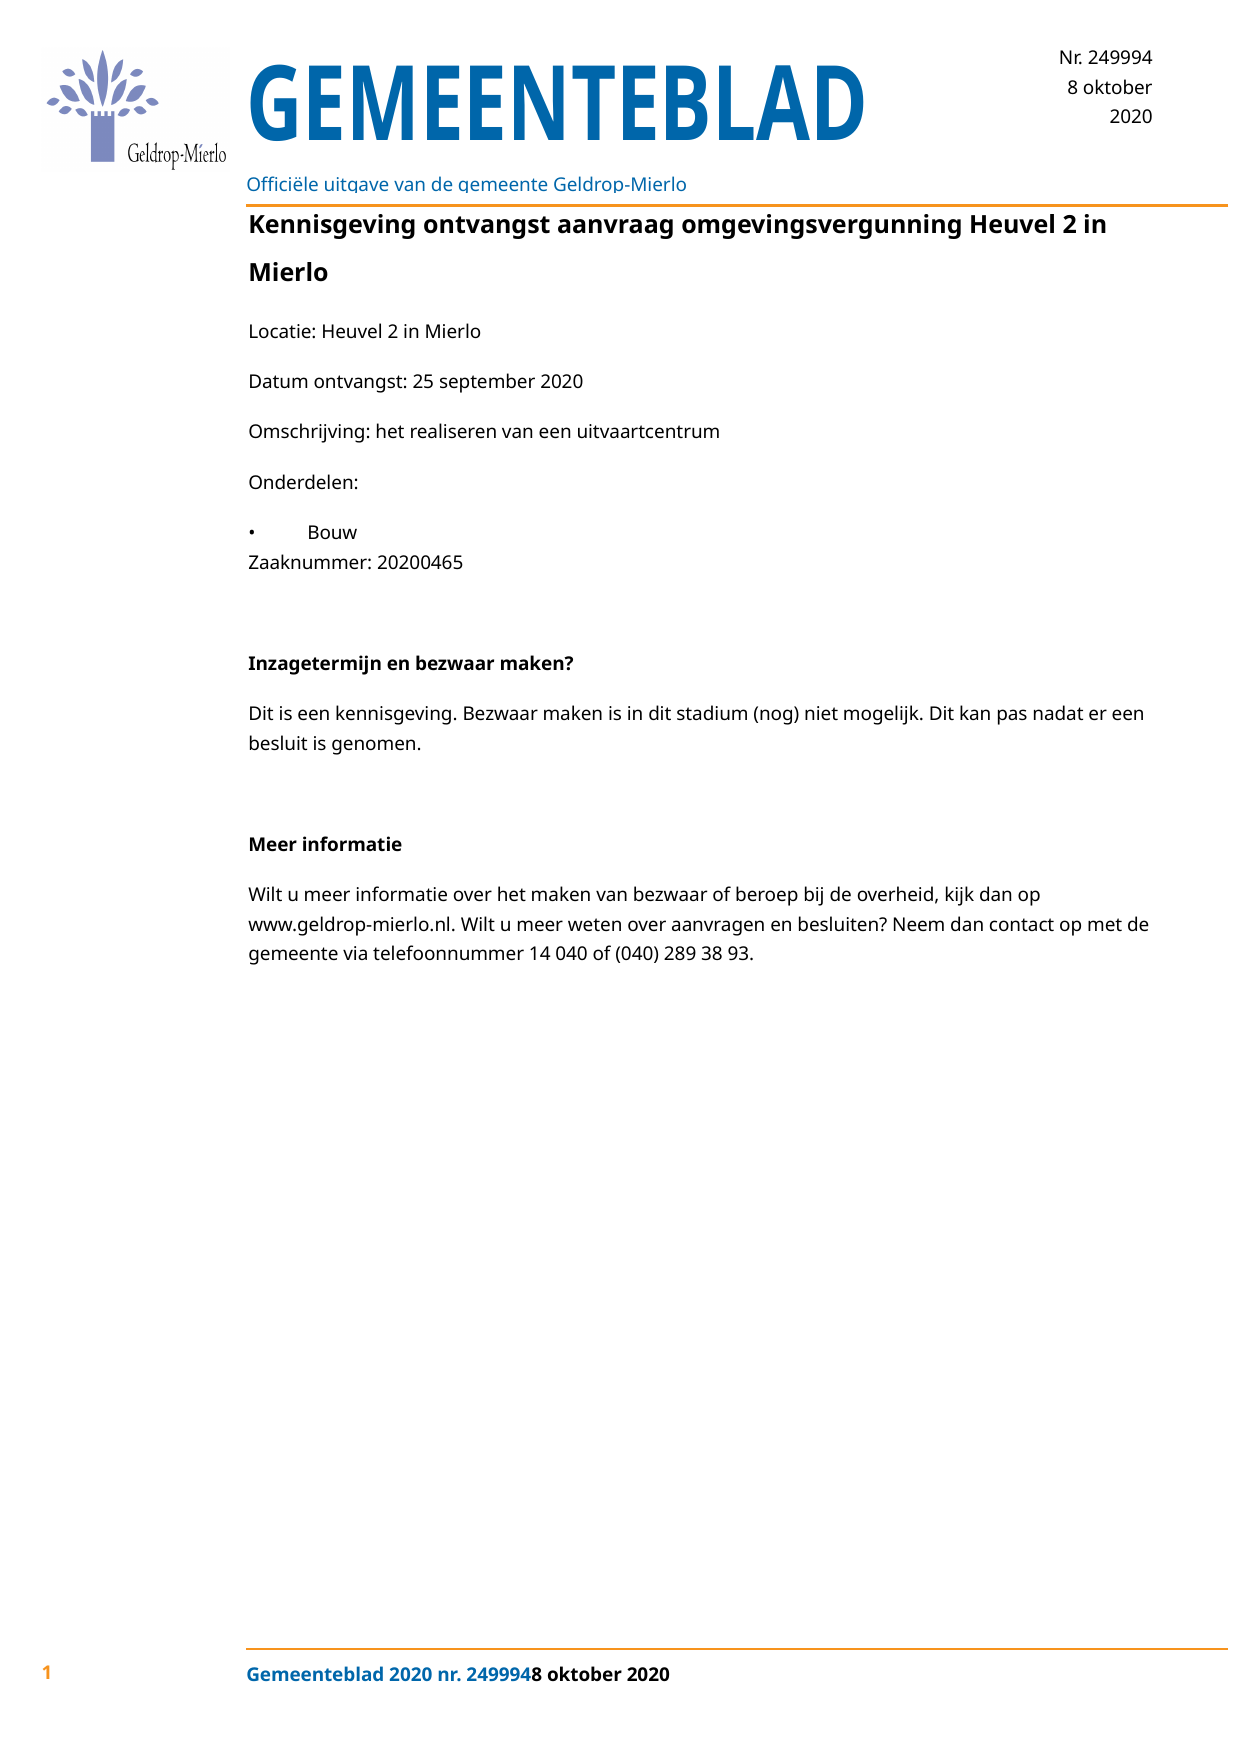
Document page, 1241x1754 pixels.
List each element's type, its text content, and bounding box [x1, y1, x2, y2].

text Wilt u meer informatie over het maken van bezwaar of beroep bij de overheid, kijk dan op www.geldrop-mierlo.nl. Wilt u meer weten over aanvragen en besluiten? Neem dan contact op met de gemeente via telefoonnummer 14 040 of (040) 289 38 93. [248, 881, 1152, 966]
text Kennisgeving ontvangst aanvraag omgevingsvergunning Heuvel 2 in Mierlo [248, 207, 1152, 288]
text Inzagetermijn en bezwaar maken? [248, 650, 1152, 676]
text Omschrijving: het realiseren van een uitvaartcentrum [248, 419, 1152, 444]
text Zaaknummer: 20200465 [248, 549, 1152, 575]
picture [41, 47, 231, 172]
list Bouw [248, 519, 1152, 545]
text Onderdelen: [248, 469, 1152, 495]
text Dit is een kennisgeving. Bezwaar maken is in dit stadium (nog) niet mogelijk. Dit kan pas nadat er een besluit is genomen. [248, 700, 1152, 756]
text Meer informatie [248, 831, 1152, 857]
text Locatie: Heuvel 2 in Mierlo [248, 318, 1152, 344]
text Datum ontvangst: 25 september 2020 [248, 368, 1152, 394]
